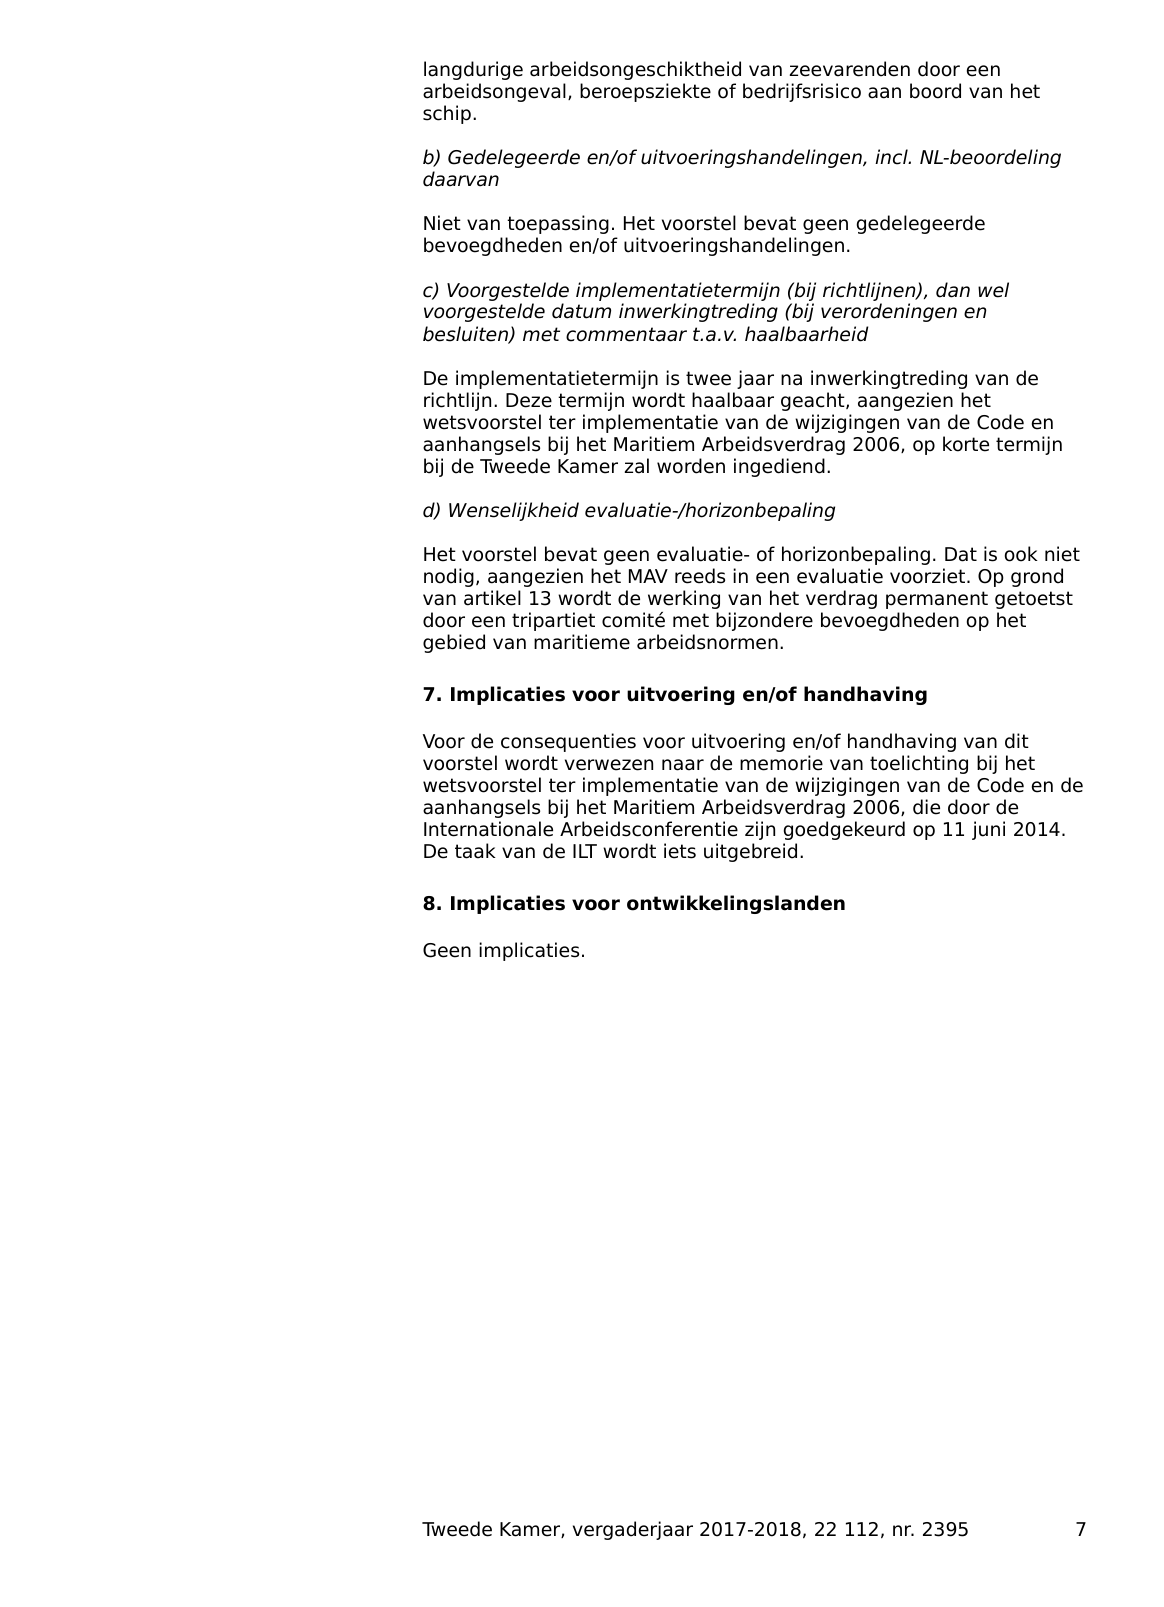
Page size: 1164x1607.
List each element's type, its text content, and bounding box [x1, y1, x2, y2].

subtitle 7. Implicaties voor uitvoering en/of handhaving [422, 684, 1087, 706]
text Geen implicaties. [422, 939, 1087, 962]
subtitle c) Voorgestelde implementatietermijn (bij richtlijnen), dan wel voorgestelde datum inwerkingtreding (bij verordeningen en besluiten) met commentaar t.a.v. haalbaarheid [422, 279, 1087, 345]
subtitle d) Wenselijkheid evaluatie-/horizonbepaling [422, 500, 1087, 522]
text Het voorstel bevat geen evaluatie- of horizonbepaling. Dat is ook niet nodig, aangezien het MAV reeds in een evaluatie voorziet. Op grond van artikel 13 wordt de werking van het verdrag permanent getoetst door een tripartiet comité met bijzondere bevoegdheden op het gebied van maritieme arbeidsnormen. [422, 544, 1087, 654]
text Voor de consequenties voor uitvoering en/of handhaving van dit voorstel wordt verwezen naar de memorie van toelichting bij het wetsvoorstel ter implementatie van de wijzigingen van de Code en de aanhangsels bij het Maritiem Arbeidsverdrag 2006, die door de Internationale Arbeidsconferentie zijn goedgekeurd op 11 juni 2014. De taak van de ILT wordt iets uitgebreid. [422, 731, 1087, 863]
subtitle b) Gedelegeerde en/of uitvoeringshandelingen, incl. NL-beoordeling daarvan [422, 147, 1087, 191]
subtitle 8. Implicaties voor ontwikkelingslanden [422, 893, 1087, 914]
text langdurige arbeidsongeschiktheid van zeevarenden door een arbeidsongeval, beroepsziekte of bedrijfsrisico aan boord van het schip. [422, 59, 1087, 125]
text Niet van toepassing. Het voorstel bevat geen gedelegeerde bevoegdheden en/of uitvoeringshandelingen. [422, 213, 1087, 257]
text De implementatietermijn is twee jaar na inwerkingtreding van de richtlijn. Deze termijn wordt haalbaar geacht, aangezien het wetsvoorstel ter implementatie van de wijzigingen van de Code en aanhangsels bij het Maritiem Arbeidsverdrag 2006, op korte termijn bij de Tweede Kamer zal worden ingediend. [422, 368, 1087, 477]
